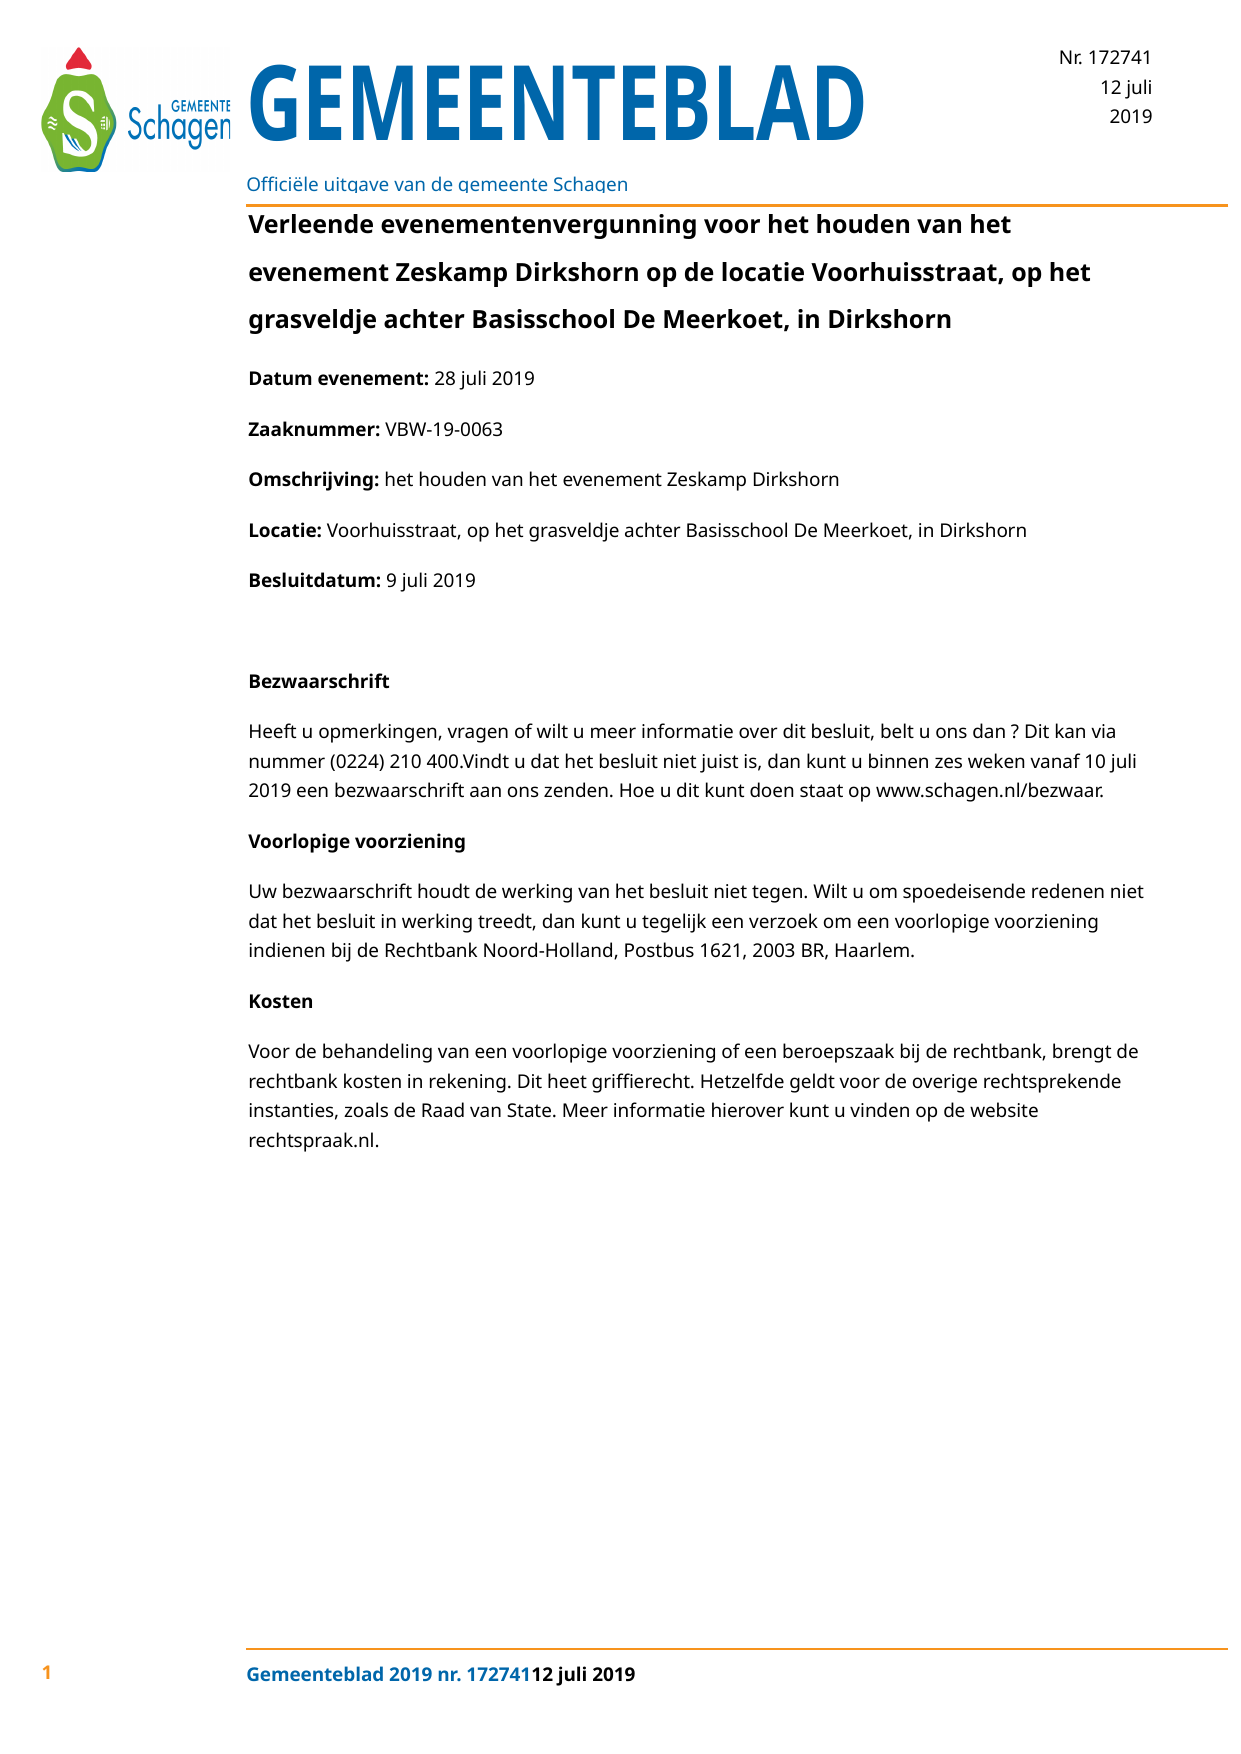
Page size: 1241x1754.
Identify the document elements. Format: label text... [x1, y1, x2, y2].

text Verleende evenementenvergunning voor het houden van het evenement Zeskamp Dirkshorn op de locatie Voorhuisstraat, op het grasveldje achter Basisschool De Meerkoet, in Dirkshorn [248, 207, 1152, 336]
text Uw bezwaarschrift houdt de werking van het besluit niet tegen. Wilt u om spoedeisende redenen niet dat het besluit in werking treedt, dan kunt u tegelijk een verzoek om een voorlopige voorziening indienen bij de Rechtbank Noord-Holland, Postbus 1621, 2003 BR, Haarlem. [248, 878, 1152, 963]
text Zaaknummer: VBW-19-0063 [248, 416, 1152, 442]
text Bezwaarschrift [248, 668, 1152, 694]
text Omschrijving: het houden van het evenement Zeskamp Dirkshorn [248, 466, 1152, 492]
text Voorlopige voorziening [248, 828, 1152, 854]
text Heeft u opmerkingen, vragen of wilt u meer informatie over dit besluit, belt u ons dan ? Dit kan via nummer (0224) 210 400.Vindt u dat het besluit niet juist is, dan kunt u binnen zes weken vanaf 10 juli 2019 een bezwaarschrift aan ons zenden. Hoe u dit kunt doen staat op www.schagen.nl/bezwaar. [248, 718, 1152, 803]
text Besluitdatum: 9 juli 2019 [248, 567, 1152, 593]
picture [41, 47, 231, 172]
text Kosten [248, 988, 1152, 1014]
text Voor de behandeling van een voorlopige voorziening of een beroepszaak bij de rechtbank, brengt de rechtbank kosten in rekening. Dit heet griffierecht. Hetzelfde geldt voor de overige rechtsprekende instanties, zoals de Raad van State. Meer informatie hierover kunt u vinden op de website rechtspraak.nl. [248, 1038, 1152, 1153]
text Datum evenement: 28 juli 2019 [248, 366, 1152, 391]
text Locatie: Voorhuisstraat, op het grasveldje achter Basisschool De Meerkoet, in Dirkshorn [248, 517, 1152, 542]
